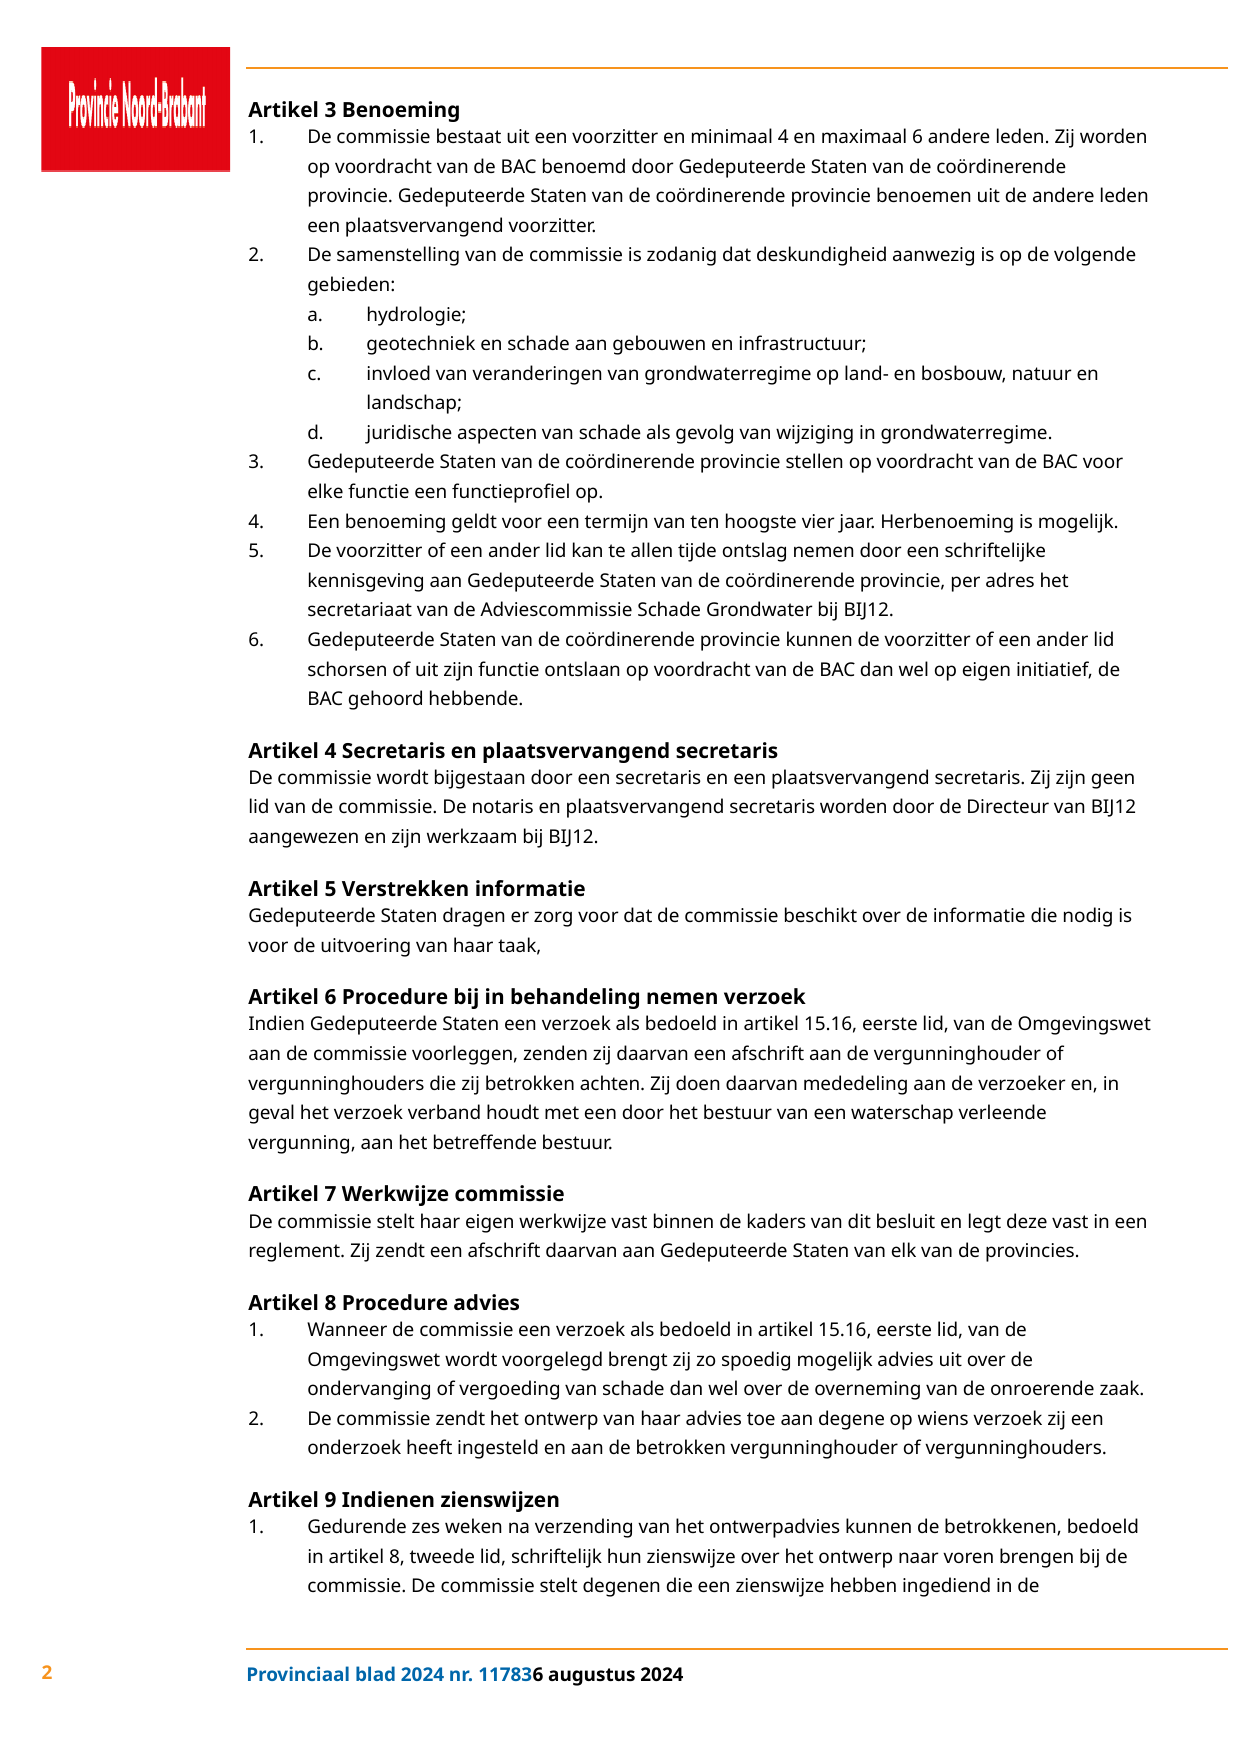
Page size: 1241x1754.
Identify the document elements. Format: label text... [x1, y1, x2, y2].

text Artikel 6 Procedure bij in behandeling nemen verzoek [248, 982, 1152, 1011]
text Artikel 7 Werkwijze commissie [248, 1179, 1152, 1208]
list hydrologie; [307, 301, 1152, 326]
text Artikel 5 Verstrekken informatie [248, 874, 1152, 902]
list De commissie zendt het ontwerp van haar advies toe aan degene op wiens verzoek zij een onderzoek heeft ingesteld en aan de betrokken vergunninghouder of vergunninghouders. [248, 1405, 1152, 1460]
text Artikel 8 Procedure advies [248, 1288, 1152, 1316]
list Gedeputeerde Staten van de coördinerende provincie stellen op voordracht van de BAC voor elke functie een functieprofiel op. [248, 449, 1152, 504]
text Artikel 9 Indienen zienswijzen [248, 1485, 1152, 1513]
text De commissie stelt haar eigen werkwijze vast binnen de kaders van dit besluit en legt deze vast in een reglement. Zij zendt een afschrift daarvan aan Gedeputeerde Staten van elk van de provincies. [248, 1208, 1152, 1263]
text Gedeputeerde Staten dragen er zorg voor dat de commissie beschikt over de informatie die nodig is voor de uitvoering van haar taak, [248, 902, 1152, 957]
text Artikel 3 Benoeming [248, 95, 1152, 123]
text De commissie wordt bijgestaan door een secretaris en een plaatsvervangend secretaris. Zij zijn geen lid van de commissie. De notaris en plaatsvervangend secretaris worden door de Directeur van BIJ12 aangewezen en zijn werkzaam bij BIJ12. [248, 764, 1152, 849]
text Indien Gedeputeerde Staten een verzoek als bedoeld in artikel 15.16, eerste lid, van de Omgevingswet aan de commissie voorleggen, zenden zij daarvan een afschrift aan de vergunninghouder of vergunninghouders die zij betrokken achten. Zij doen daarvan mededeling aan de verzoeker en, in geval het verzoek verband houdt met een door het bestuur van een waterschap verleende vergunning, aan het betreffende bestuur. [248, 1011, 1152, 1155]
list invloed van veranderingen van grondwaterregime op land- en bosbouw, natuur en landschap; [307, 360, 1152, 415]
list Gedeputeerde Staten van de coördinerende provincie kunnen de voorzitter of een ander lid schorsen of uit zijn functie ontslaan op voordracht van de BAC dan wel op eigen initiatief, de BAC gehoord hebbende. [248, 626, 1152, 711]
list Gedurende zes weken na verzending van het ontwerpadvies kunnen de betrokkenen, bedoeld in artikel 8, tweede lid, schriftelijk hun zienswijze over het ontwerp naar voren brengen bij de commissie. De commissie stelt degenen die een zienswijze hebben ingediend in de [248, 1513, 1152, 1598]
picture [41, 47, 231, 172]
list geotechniek en schade aan gebouwen en infrastructuur; [307, 330, 1152, 356]
list juridische aspecten van schade als gevolg van wijziging in grondwaterregime. [307, 419, 1152, 445]
list Een benoeming geldt voor een termijn van ten hoogste vier jaar. Herbenoeming is mogelijk. [248, 508, 1152, 533]
list De samenstelling van de commissie is zodanig dat deskundigheid aanwezig is op de volgende gebieden: [248, 242, 1152, 297]
text Artikel 4 Secretaris en plaatsvervangend secretaris [248, 736, 1152, 764]
list De voorzitter of een ander lid kan te allen tijde ontslag nemen door een schriftelijke kennisgeving aan Gedeputeerde Staten van de coördinerende provincie, per adres het secretariaat van de Adviescommissie Schade Grondwater bij BIJ12. [248, 537, 1152, 622]
list De commissie bestaat uit een voorzitter en minimaal 4 en maximaal 6 andere leden. Zij worden op voordracht van de BAC benoemd door Gedeputeerde Staten van de coördinerende provincie. Gedeputeerde Staten van de coördinerende provincie benoemen uit de andere leden een plaatsvervangend voorzitter. [248, 123, 1152, 238]
list Wanneer de commissie een verzoek als bedoeld in artikel 15.16, eerste lid, van de Omgevingswet wordt voorgelegd brengt zij zo spoedig mogelijk advies uit over de ondervanging of vergoeding van schade dan wel over de overneming van de onroerende zaak. [248, 1316, 1152, 1401]
